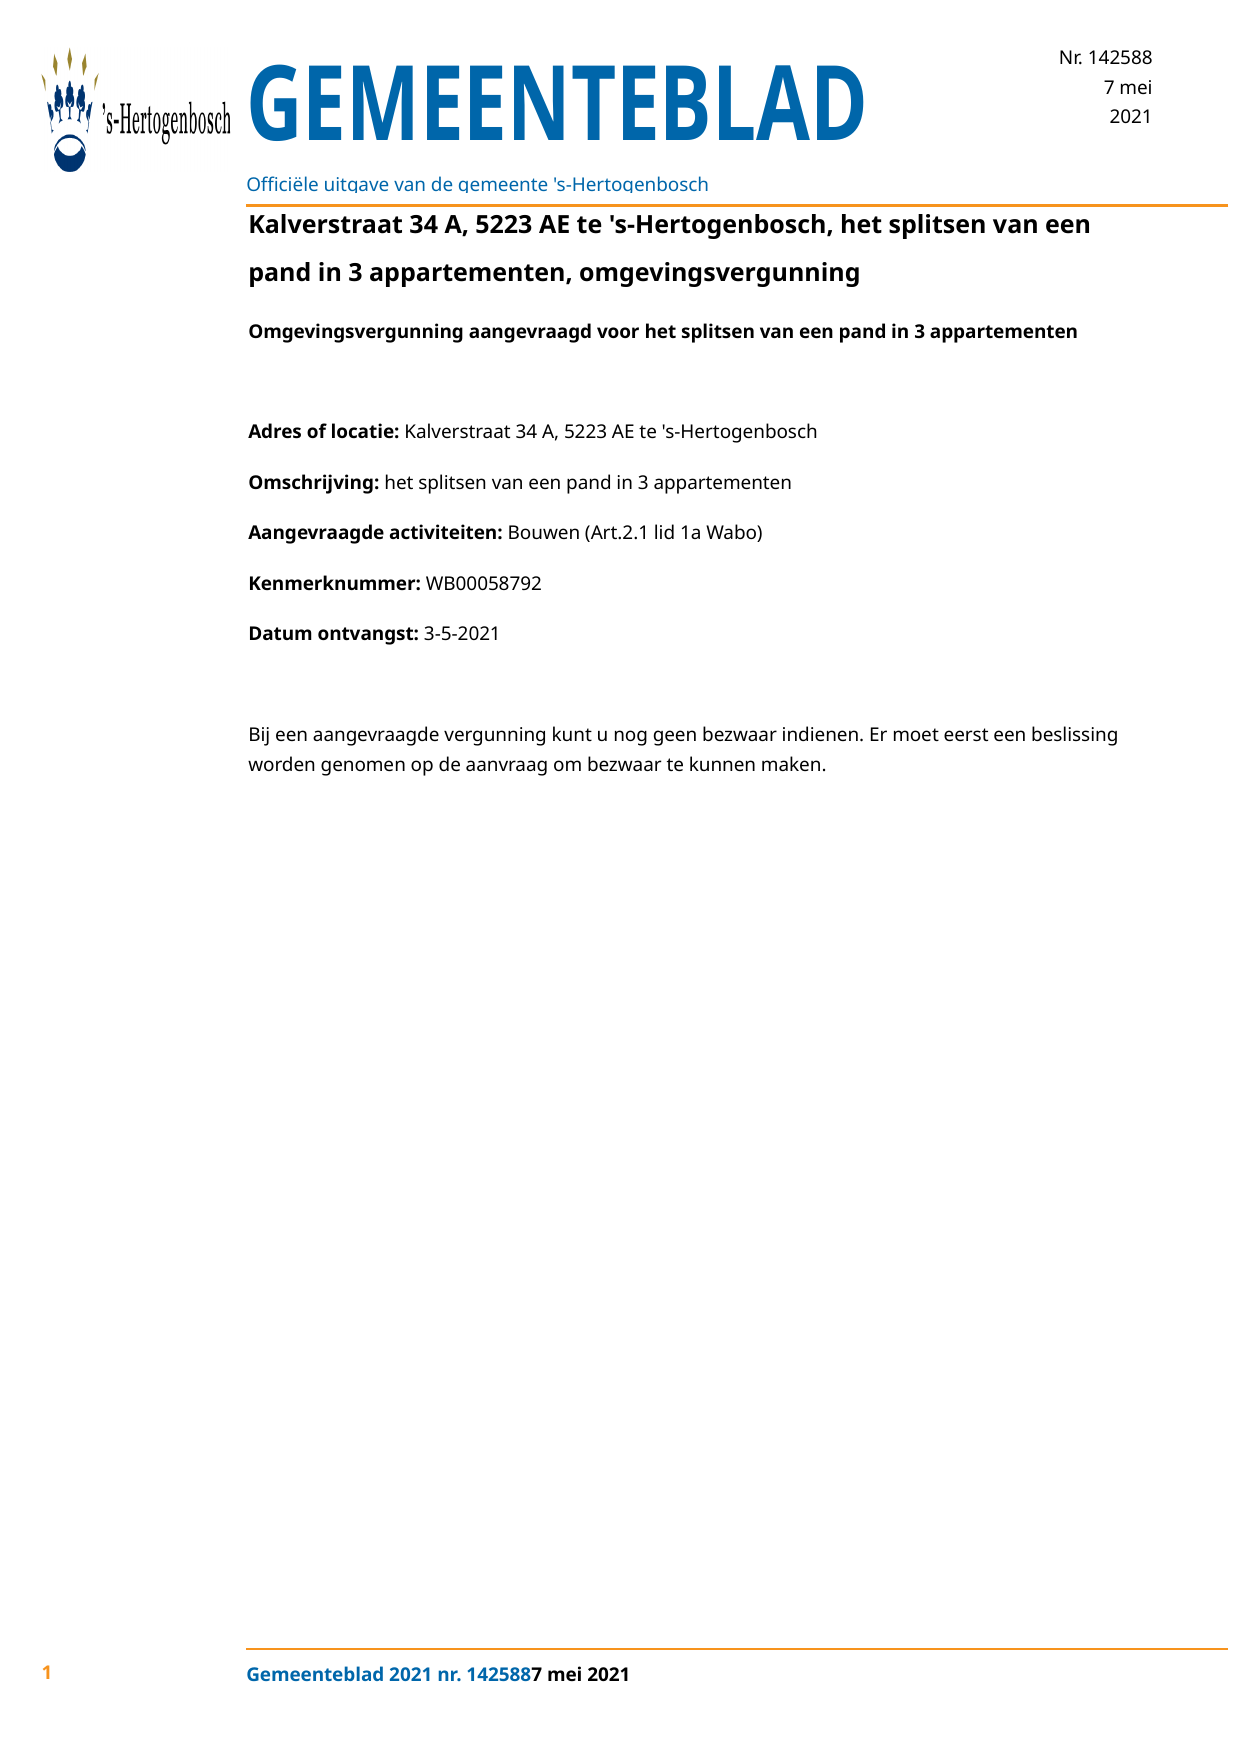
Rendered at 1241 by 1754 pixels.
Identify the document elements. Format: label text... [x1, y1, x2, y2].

text Omschrijving: het splitsen van een pand in 3 appartementen [248, 469, 1152, 495]
text Bij een aangevraagde vergunning kunt u nog geen bezwaar indienen. Er moet eerst een beslissing worden genomen op de aanvraag om bezwaar te kunnen maken. [248, 721, 1152, 777]
text Kalverstraat 34 A, 5223 AE te 's-Hertogenbosch, het splitsen van een pand in 3 appartementen, omgevingsvergunning [248, 207, 1152, 288]
text Aangevraagde activiteiten: Bouwen (Art.2.1 lid 1a Wabo) [248, 519, 1152, 545]
text Datum ontvangst: 3-5-2021 [248, 620, 1152, 646]
text Omgevingsvergunning aangevraagd voor het splitsen van een pand in 3 appartementen [248, 318, 1152, 344]
text Kenmerknummer: WB00058792 [248, 570, 1152, 596]
text Adres of locatie: Kalverstraat 34 A, 5223 AE te 's-Hertogenbosch [248, 419, 1152, 444]
picture [41, 47, 231, 172]
